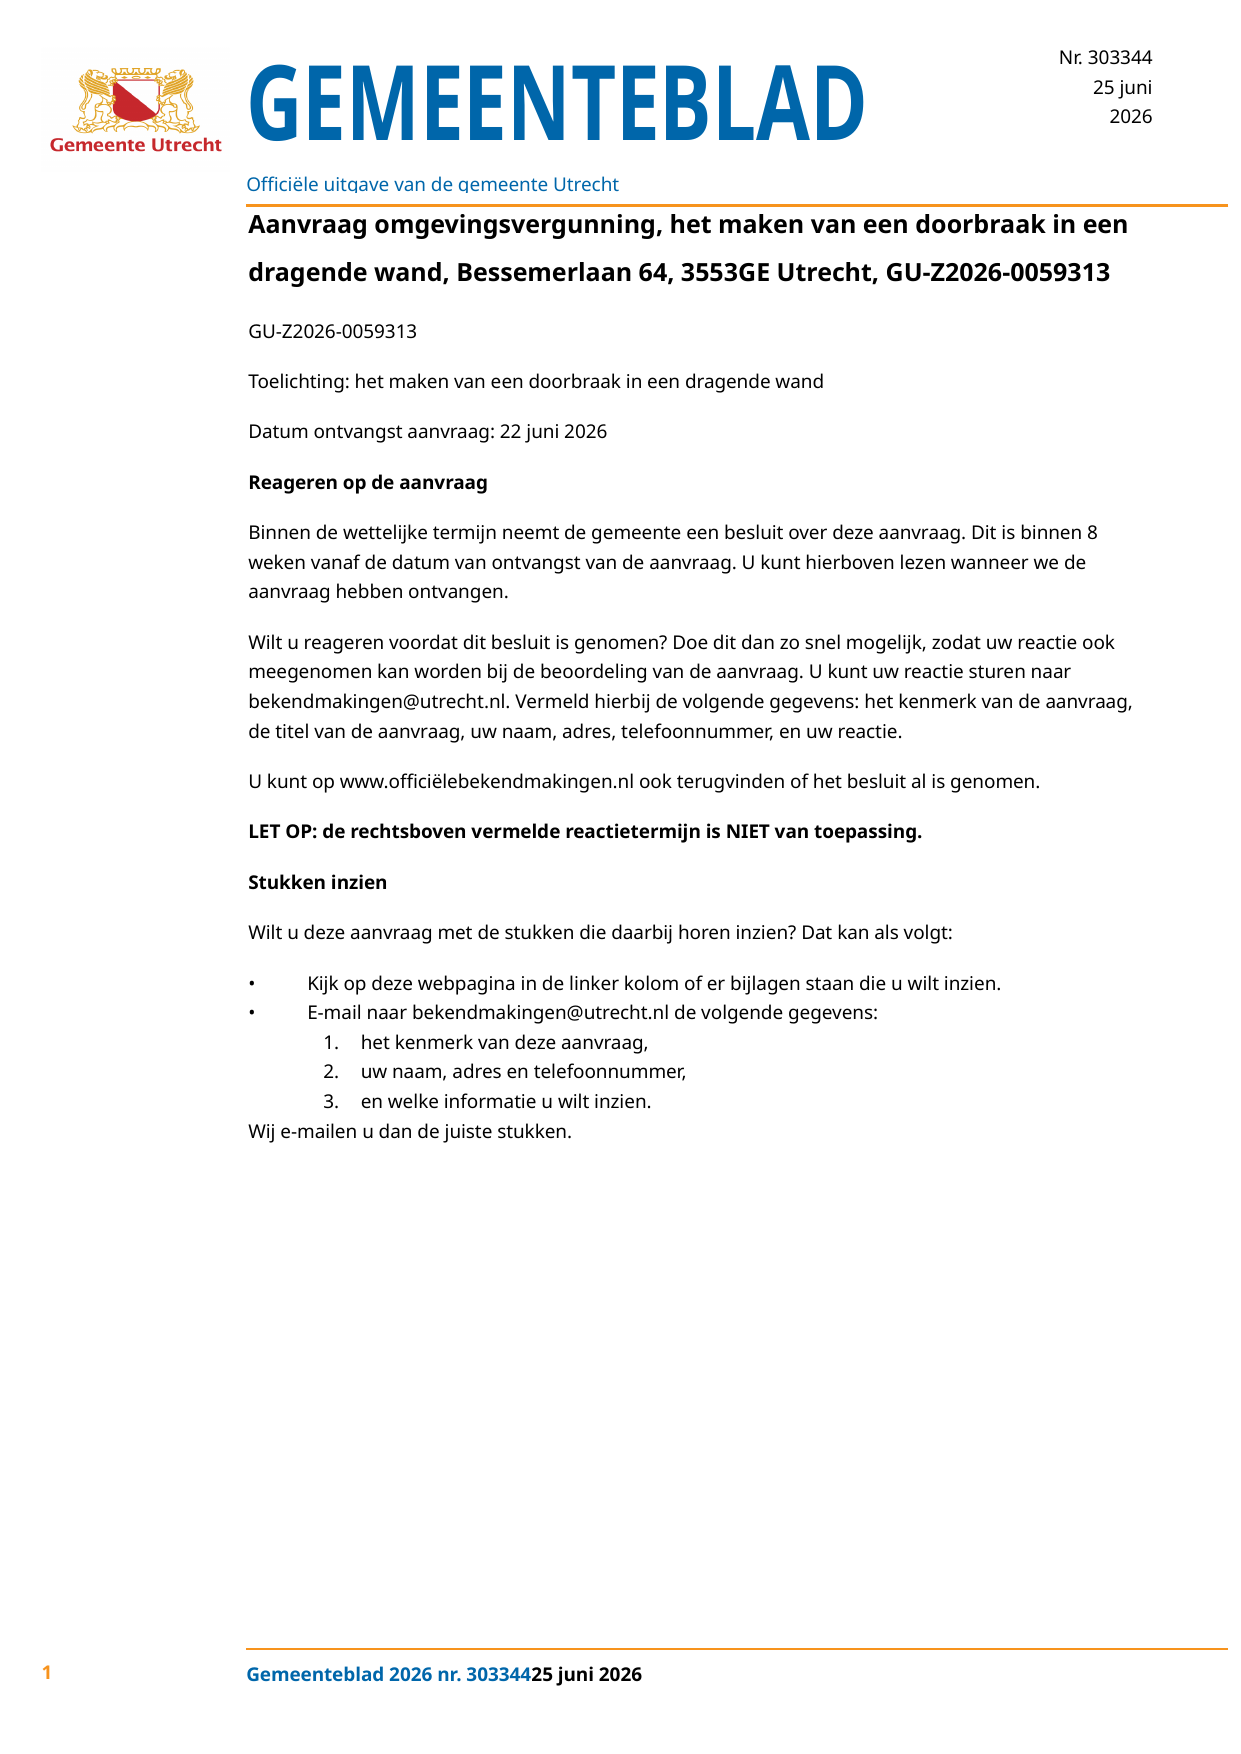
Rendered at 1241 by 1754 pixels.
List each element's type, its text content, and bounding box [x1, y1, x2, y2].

text GU-Z2026-0059313 [248, 318, 1152, 344]
text Binnen de wettelijke termijn neemt de gemeente een besluit over deze aanvraag. Dit is binnen 8 weken vanaf de datum van ontvangst van de aanvraag. U kunt hierboven lezen wanneer we de aanvraag hebben ontvangen. [248, 519, 1152, 604]
text Wilt u deze aanvraag met de stukken die daarbij horen inzien? Dat kan als volgt: [248, 919, 1152, 945]
text Datum ontvangst aanvraag: 22 juni 2026 [248, 419, 1152, 444]
text Reageren op de aanvraag [248, 469, 1152, 495]
text Wij e-mailen u dan de juiste stukken. [248, 1118, 1152, 1144]
text Aanvraag omgevingsvergunning, het maken van een doorbraak in een dragende wand, Bessemerlaan 64, 3553GE Utrecht, GU-Z2026-0059313 [248, 207, 1152, 288]
text Wilt u reageren voordat dit besluit is genomen? Doe dit dan zo snel mogelijk, zodat uw reactie ook meegenomen kan worden bij de beoordeling van de aanvraag. U kunt uw reactie sturen naar bekendmakingen@utrecht.nl. Vermeld hierbij de volgende gegevens: het kenmerk van de aanvraag, de titel van de aanvraag, uw naam, adres, telefoonnummer, en uw reactie. [248, 629, 1152, 744]
picture [41, 47, 231, 172]
text LET OP: de rechtsboven vermelde reactietermijn is NIET van toepassing. [248, 819, 1152, 844]
list Kijk op deze webpagina in de linker kolom of er bijlagen staan die u wilt inzien. [248, 970, 1152, 996]
text Stukken inzien [248, 869, 1152, 895]
list E-mail naar bekendmakingen@utrecht.nl de volgende gegevens: [248, 999, 1152, 1025]
list en welke informatie u wilt inzien. [323, 1088, 1152, 1114]
list uw naam, adres en telefoonnummer, [323, 1059, 1152, 1084]
text Toelichting: het maken van een doorbraak in een dragende wand [248, 368, 1152, 394]
text U kunt op www.officiëlebekendmakingen.nl ook terugvinden of het besluit al is genomen. [248, 768, 1152, 794]
list het kenmerk van deze aanvraag, [323, 1029, 1152, 1055]
